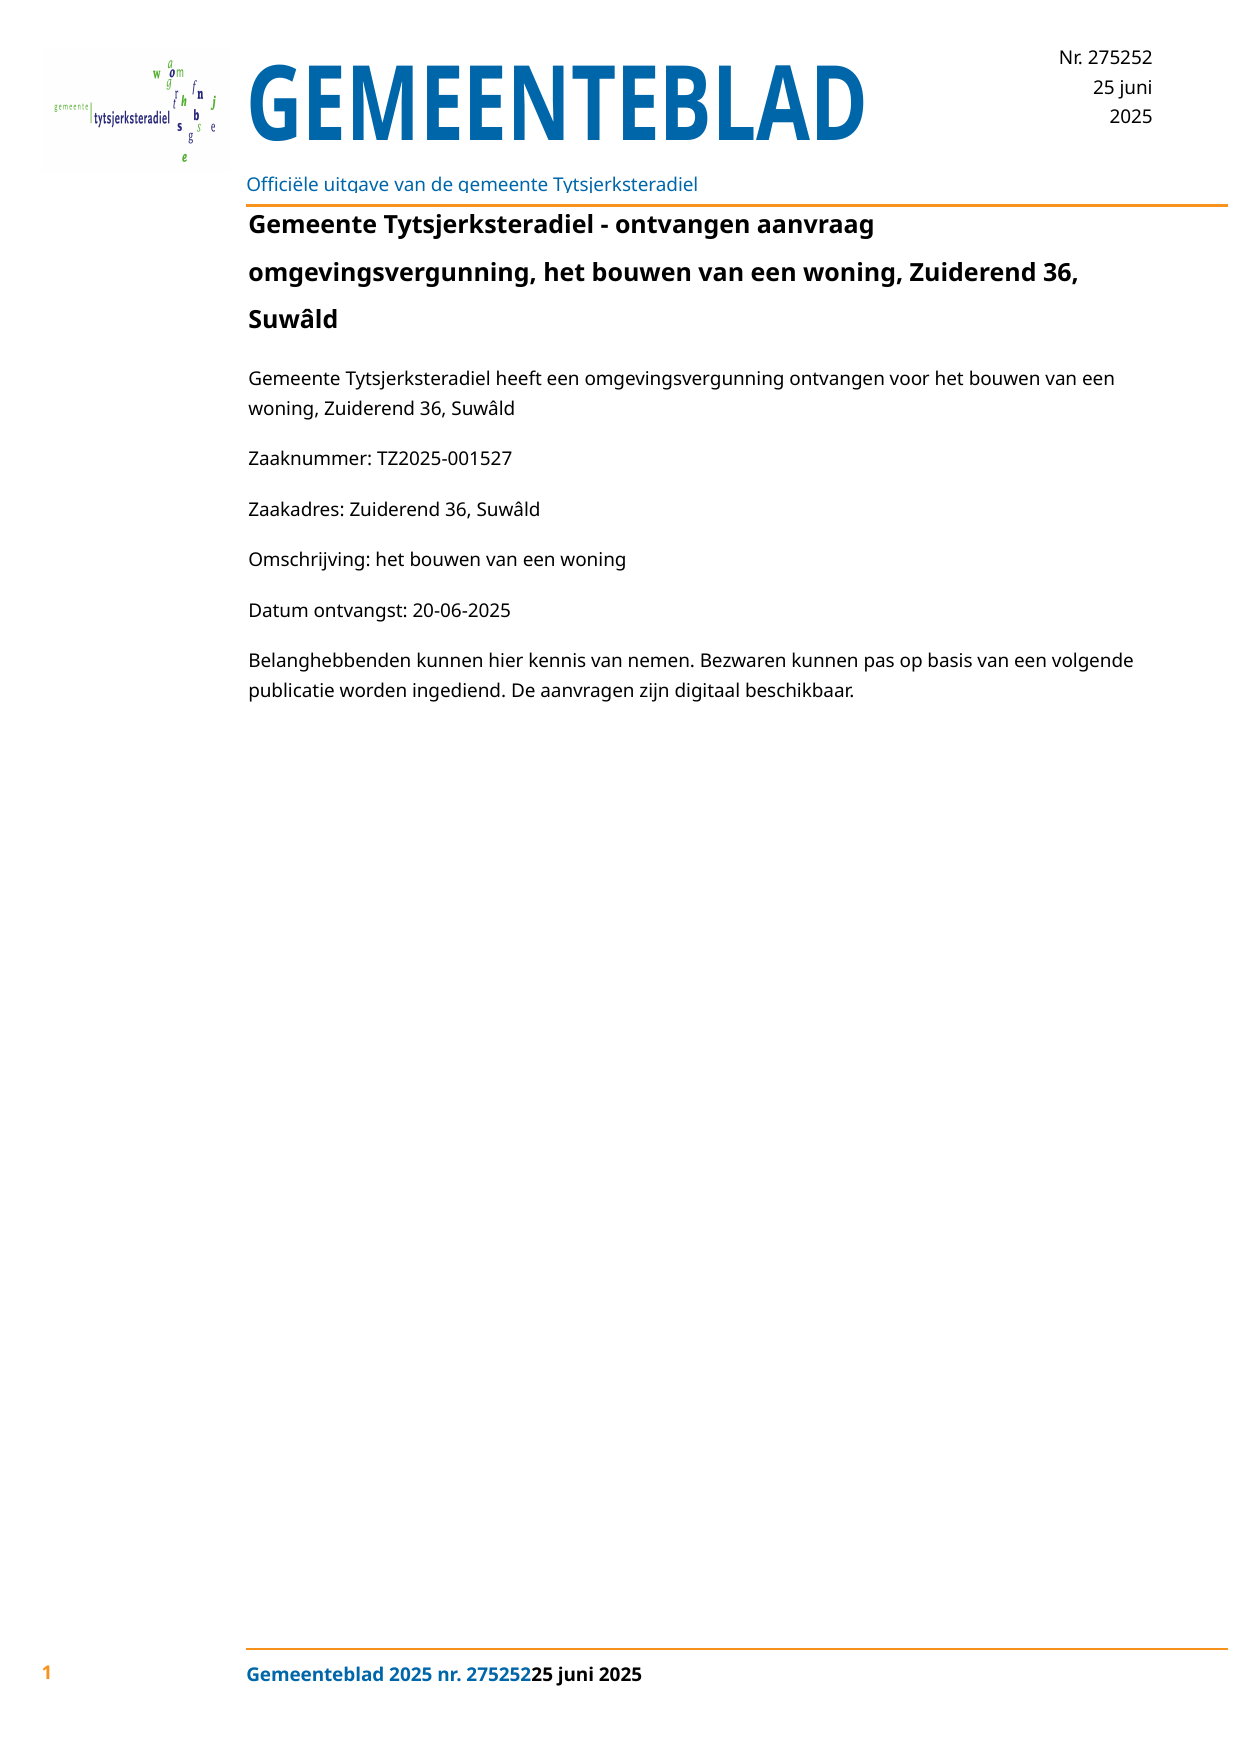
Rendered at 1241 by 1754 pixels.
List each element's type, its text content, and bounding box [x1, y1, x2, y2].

text Omschrijving: het bouwen van een woning [248, 546, 1152, 572]
picture [41, 47, 231, 172]
text Gemeente Tytsjerksteradiel heeft een omgevingsvergunning ontvangen voor het bouwen van een woning, Zuiderend 36, Suwâld [248, 366, 1152, 421]
text Datum ontvangst: 20-06-2025 [248, 597, 1152, 622]
text Zaaknummer: TZ2025-001527 [248, 446, 1152, 471]
text Belanghebbenden kunnen hier kennis van nemen. Bezwaren kunnen pas op basis van een volgende publicatie worden ingediend. De aanvragen zijn digitaal beschikbaar. [248, 647, 1152, 702]
text Zaakadres: Zuiderend 36, Suwâld [248, 496, 1152, 522]
text Gemeente Tytsjerksteradiel - ontvangen aanvraag omgevingsvergunning, het bouwen van een woning, Zuiderend 36, Suwâld [248, 207, 1152, 336]
